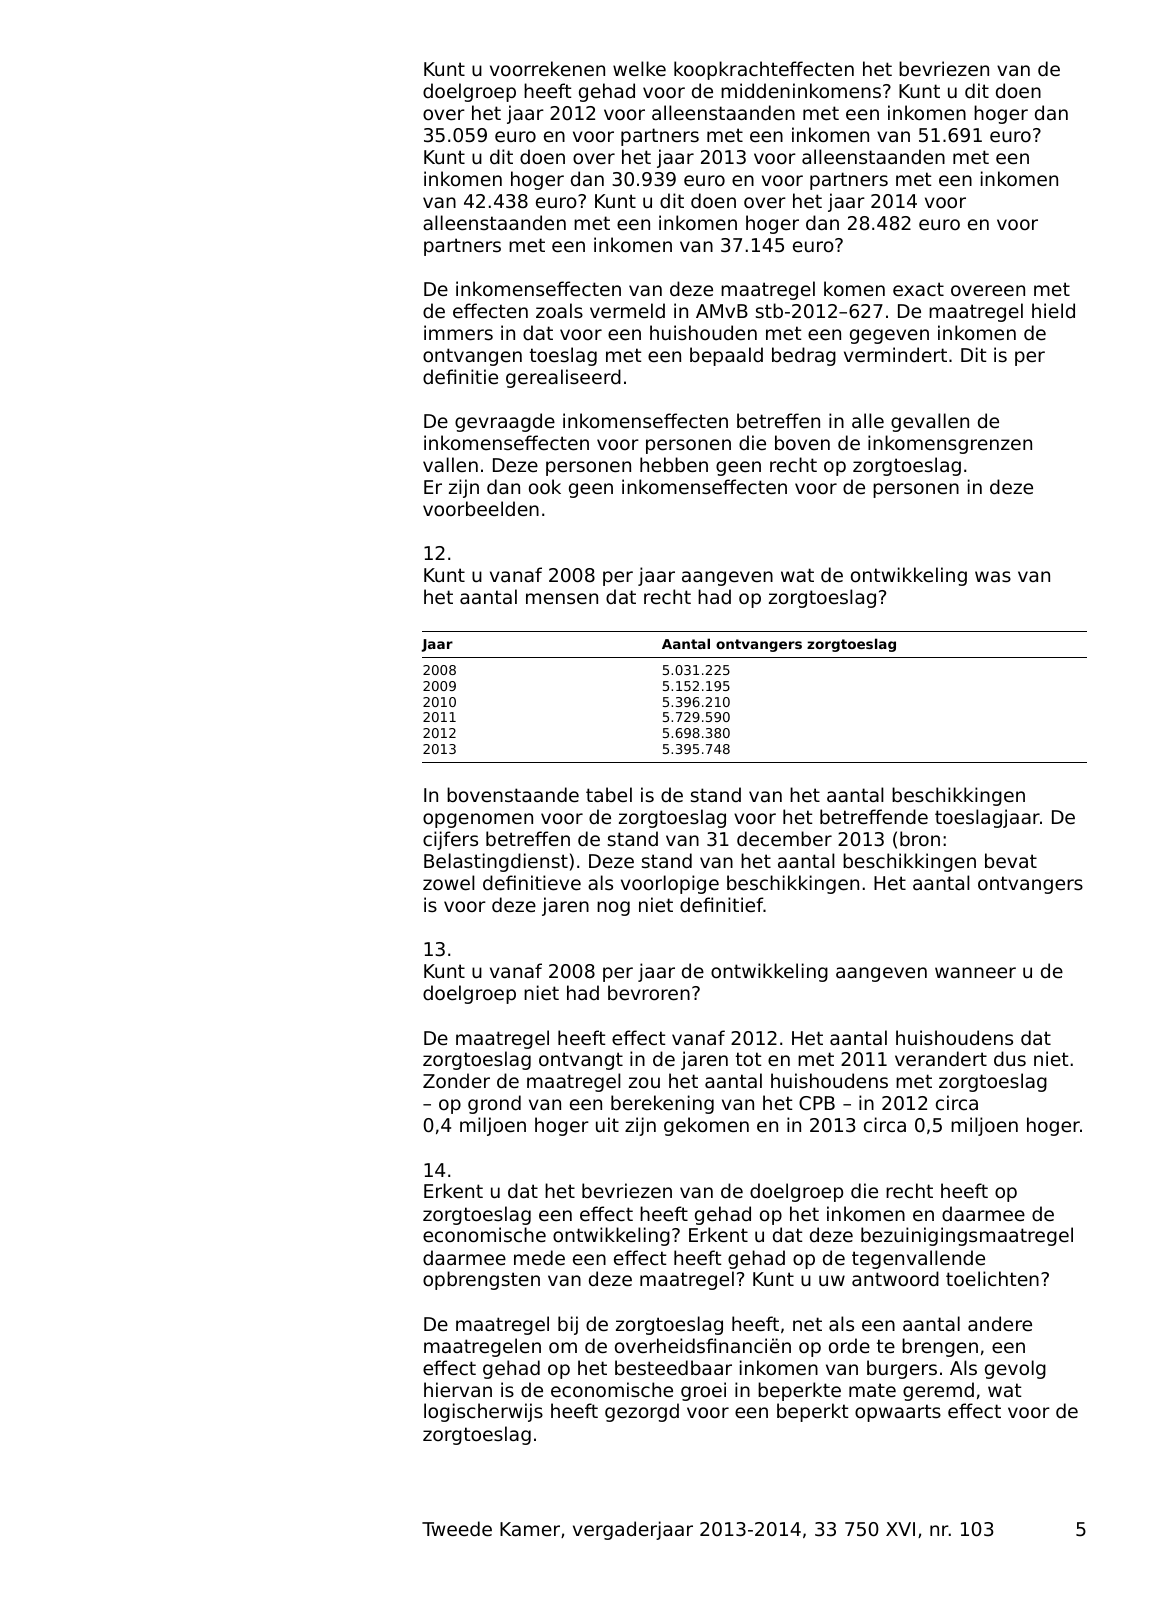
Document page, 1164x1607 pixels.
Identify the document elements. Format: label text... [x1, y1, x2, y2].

text Er zijn dan ook geen inkomenseffecten voor de personen in deze voorbeelden. [422, 477, 1087, 521]
text 13. [422, 939, 1087, 961]
text Kunt u vanaf 2008 per jaar aangeven wat de ontwikkeling was van het aantal mensen dat recht had op zorgtoeslag? [422, 565, 1087, 609]
text 12. [422, 543, 1087, 565]
text De maatregel bij de zorgtoeslag heeft, net als een aantal andere maatregelen om de overheidsfinanciën op orde te brengen, een effect gehad op het besteedbaar inkomen van burgers. Als gevolg hiervan is de economische groei in beperkte mate geremd, wat logischerwijs heeft gezorgd voor een beperkt opwaarts effect voor de zorgtoeslag. [422, 1313, 1087, 1445]
text Kunt u voorrekenen welke koopkrachteffecten het bevriezen van de doelgroep heeft gehad voor de middeninkomens? Kunt u dit doen over het jaar 2012 voor alleenstaanden met een inkomen hoger dan 35.059 euro en voor partners met een inkomen van 51.691 euro? Kunt u dit doen over het jaar 2013 voor alleenstaanden met een inkomen hoger dan 30.939 euro en voor partners met een inkomen van 42.438 euro? Kunt u dit doen over het jaar 2014 voor alleenstaanden met een inkomen hoger dan 28.482 euro en voor partners met een inkomen van 37.145 euro? [422, 59, 1087, 257]
table_cell 5.395.748 [656, 742, 1087, 762]
table_cell 5.729.590 [656, 710, 1087, 726]
text In bovenstaande tabel is de stand van het aantal beschikkingen opgenomen voor de zorgtoeslag voor het betreffende toeslagjaar. De cijfers betreffen de stand van 31 december 2013 (bron: Belastingdienst). Deze stand van het aantal beschikkingen bevat zowel definitieve als voorlopige beschikkingen. Het aantal ontvangers is voor deze jaren nog niet definitief. [422, 785, 1087, 917]
table_cell 2013 [422, 742, 656, 762]
table_cell 2008 [422, 658, 656, 679]
table_cell 2009 [422, 679, 656, 694]
text De gevraagde inkomenseffecten betreffen in alle gevallen de inkomenseffecten voor personen die boven de inkomensgrenzen vallen. Deze personen hebben geen recht op zorgtoeslag. [422, 411, 1087, 477]
text Kunt u vanaf 2008 per jaar de ontwikkeling aangeven wanneer u de doelgroep niet had bevroren? [422, 961, 1087, 1005]
text De maatregel heeft effect vanaf 2012. Het aantal huishoudens dat zorgtoeslag ontvangt in de jaren tot en met 2011 verandert dus niet. Zonder de maatregel zou het aantal huishoudens met zorgtoeslag – op grond van een berekening van het CPB – in 2012 circa 0,4 miljoen hoger uit zijn gekomen en in 2013 circa 0,5 miljoen hoger. [422, 1027, 1087, 1137]
table_cell 2010 [422, 694, 656, 710]
table_header Aantal ontvangers zorgtoeslag [656, 632, 1087, 657]
table_cell 5.031.225 [656, 658, 1087, 679]
table_cell 5.698.380 [656, 726, 1087, 742]
text Erkent u dat het bevriezen van de doelgroep die recht heeft op zorgtoeslag een effect heeft gehad op het inkomen en daarmee de economische ontwikkeling? Erkent u dat deze bezuinigingsmaatregel daarmee mede een effect heeft gehad op de tegenvallende opbrengsten van deze maatregel? Kunt u uw antwoord toelichten? [422, 1181, 1087, 1291]
text De inkomenseffecten van deze maatregel komen exact overeen met de effecten zoals vermeld in AMvB stb-2012–627. De maatregel hield immers in dat voor een huishouden met een gegeven inkomen de ontvangen toeslag met een bepaald bedrag vermindert. Dit is per definitie gerealiseerd. [422, 279, 1087, 389]
table_cell 5.396.210 [656, 694, 1087, 710]
table_cell 2011 [422, 710, 656, 726]
table_header Jaar [422, 632, 656, 657]
table_cell 2012 [422, 726, 656, 742]
text 14. [422, 1159, 1087, 1181]
table_cell 5.152.195 [656, 679, 1087, 694]
